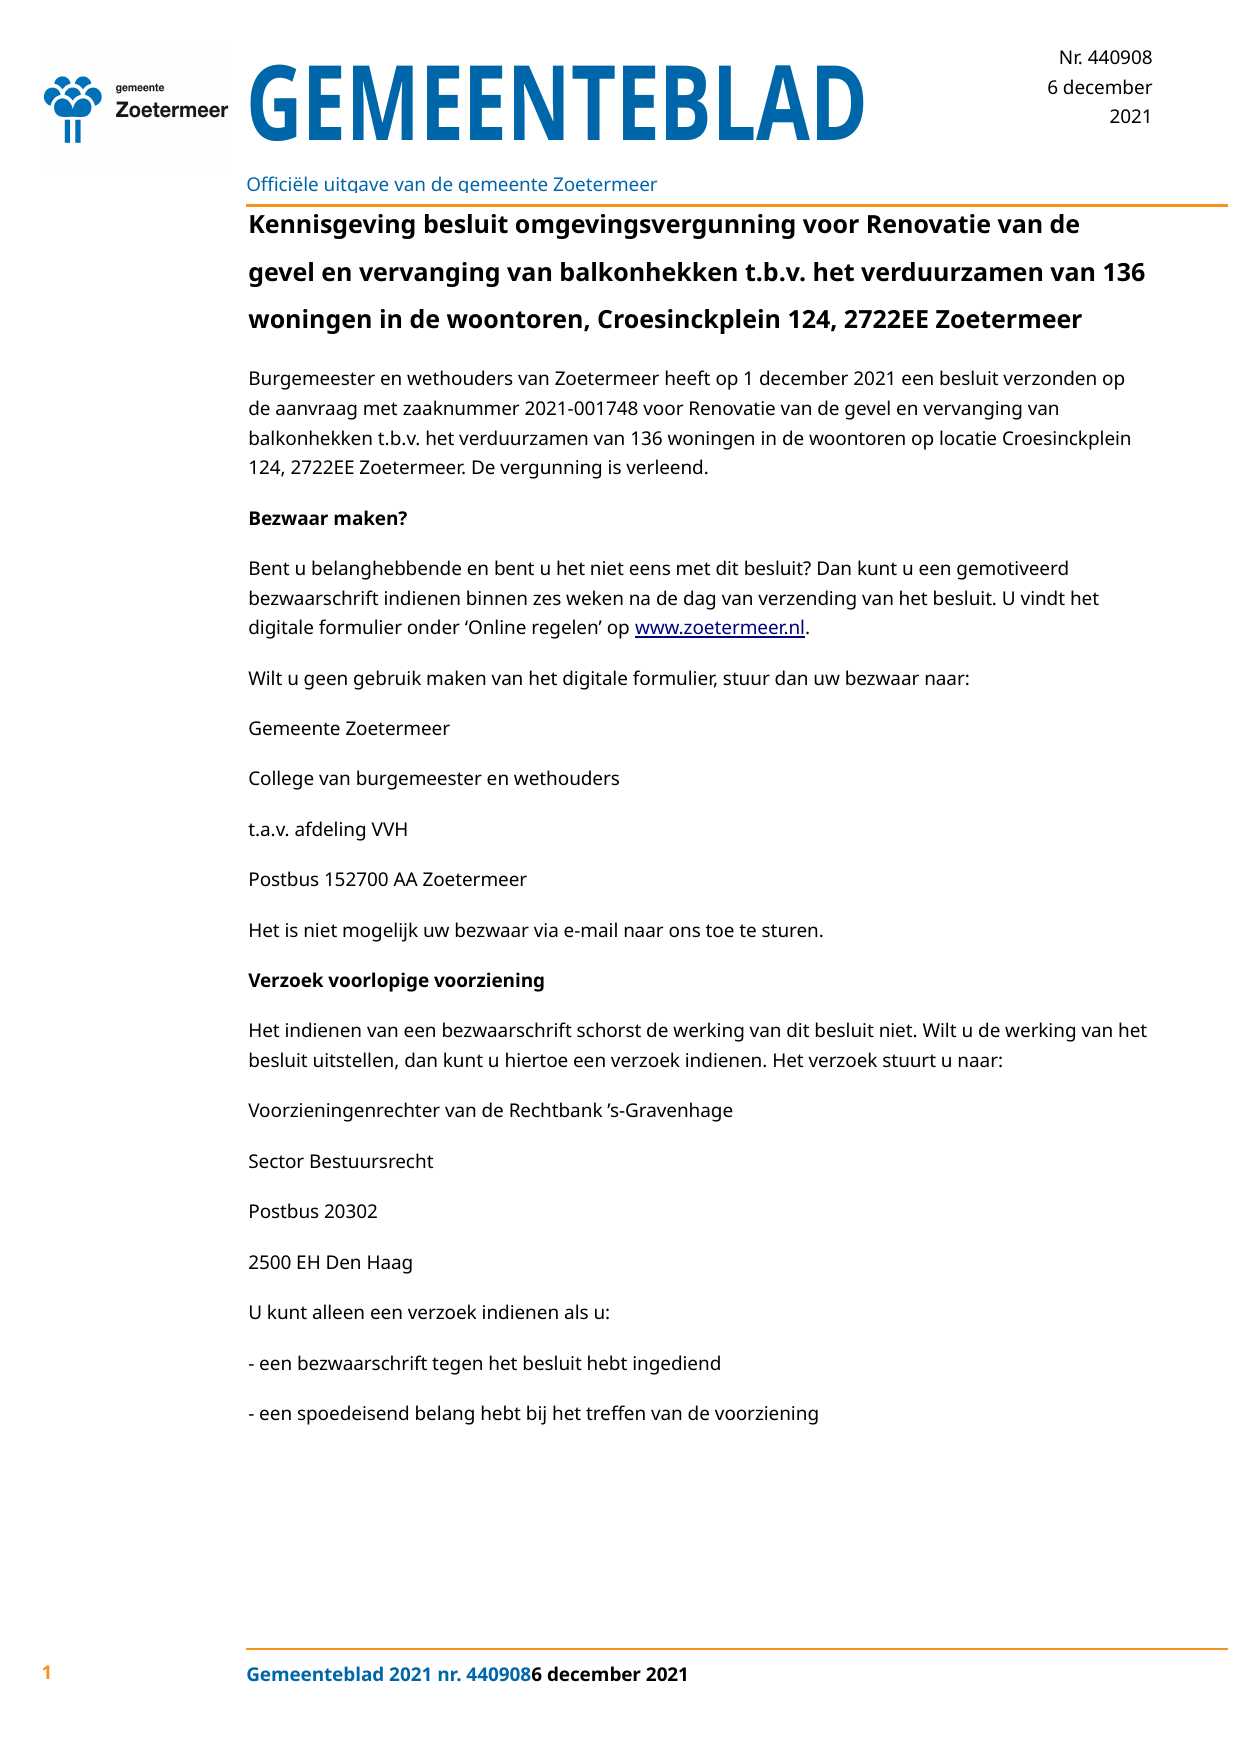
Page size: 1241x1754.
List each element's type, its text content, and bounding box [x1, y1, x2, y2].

text Verzoek voorlopige voorziening [248, 967, 1152, 993]
text 2500 EH Den Haag [248, 1249, 1152, 1274]
text Bent u belanghebbende en bent u het niet eens met dit besluit? Dan kunt u een gemotiveerd bezwaarschrift indienen binnen zes weken na de dag van verzending van het besluit. U vindt het digitale formulier onder ‘Online regelen’ op www.zoetermeer.nl. [248, 555, 1152, 640]
text Het is niet mogelijk uw bezwaar via e-mail naar ons toe te sturen. [248, 917, 1152, 942]
text Het indienen van een bezwaarschrift schorst de werking van dit besluit niet. Wilt u de werking van het besluit uitstellen, dan kunt u hiertoe een verzoek indienen. Het verzoek stuurt u naar: [248, 1018, 1152, 1073]
text Gemeente Zoetermeer [248, 715, 1152, 741]
text Postbus 152700 AA Zoetermeer [248, 866, 1152, 892]
text College van burgemeester en wethouders [248, 766, 1152, 791]
text Postbus 20302 [248, 1198, 1152, 1224]
text Bezwaar maken? [248, 505, 1152, 530]
picture [41, 47, 231, 172]
text t.a.v. afdeling VVH [248, 816, 1152, 842]
text Wilt u geen gebruik maken van het digitale formulier, stuur dan uw bezwaar naar: [248, 665, 1152, 690]
text - een bezwaarschrift tegen het besluit hebt ingediend [248, 1350, 1152, 1375]
text U kunt alleen een verzoek indienen als u: [248, 1299, 1152, 1325]
text Voorzieningenrechter van de Rechtbank ’s-Gravenhage [248, 1098, 1152, 1123]
text Sector Bestuursrecht [248, 1148, 1152, 1174]
text - een spoedeisend belang hebt bij het treffen van de voorziening [248, 1400, 1152, 1426]
text Kennisgeving besluit omgevingsvergunning voor Renovatie van de gevel en vervanging van balkonhekken t.b.v. het verduurzamen van 136 woningen in de woontoren, Croesinckplein 124, 2722EE Zoetermeer [248, 207, 1152, 336]
text Burgemeester en wethouders van Zoetermeer heeft op 1 december 2021 een besluit verzonden op de aanvraag met zaaknummer 2021-001748 voor Renovatie van de gevel en vervanging van balkonhekken t.b.v. het verduurzamen van 136 woningen in de woontoren op locatie Croesinckplein 124, 2722EE Zoetermeer. De vergunning is verleend. [248, 366, 1152, 480]
